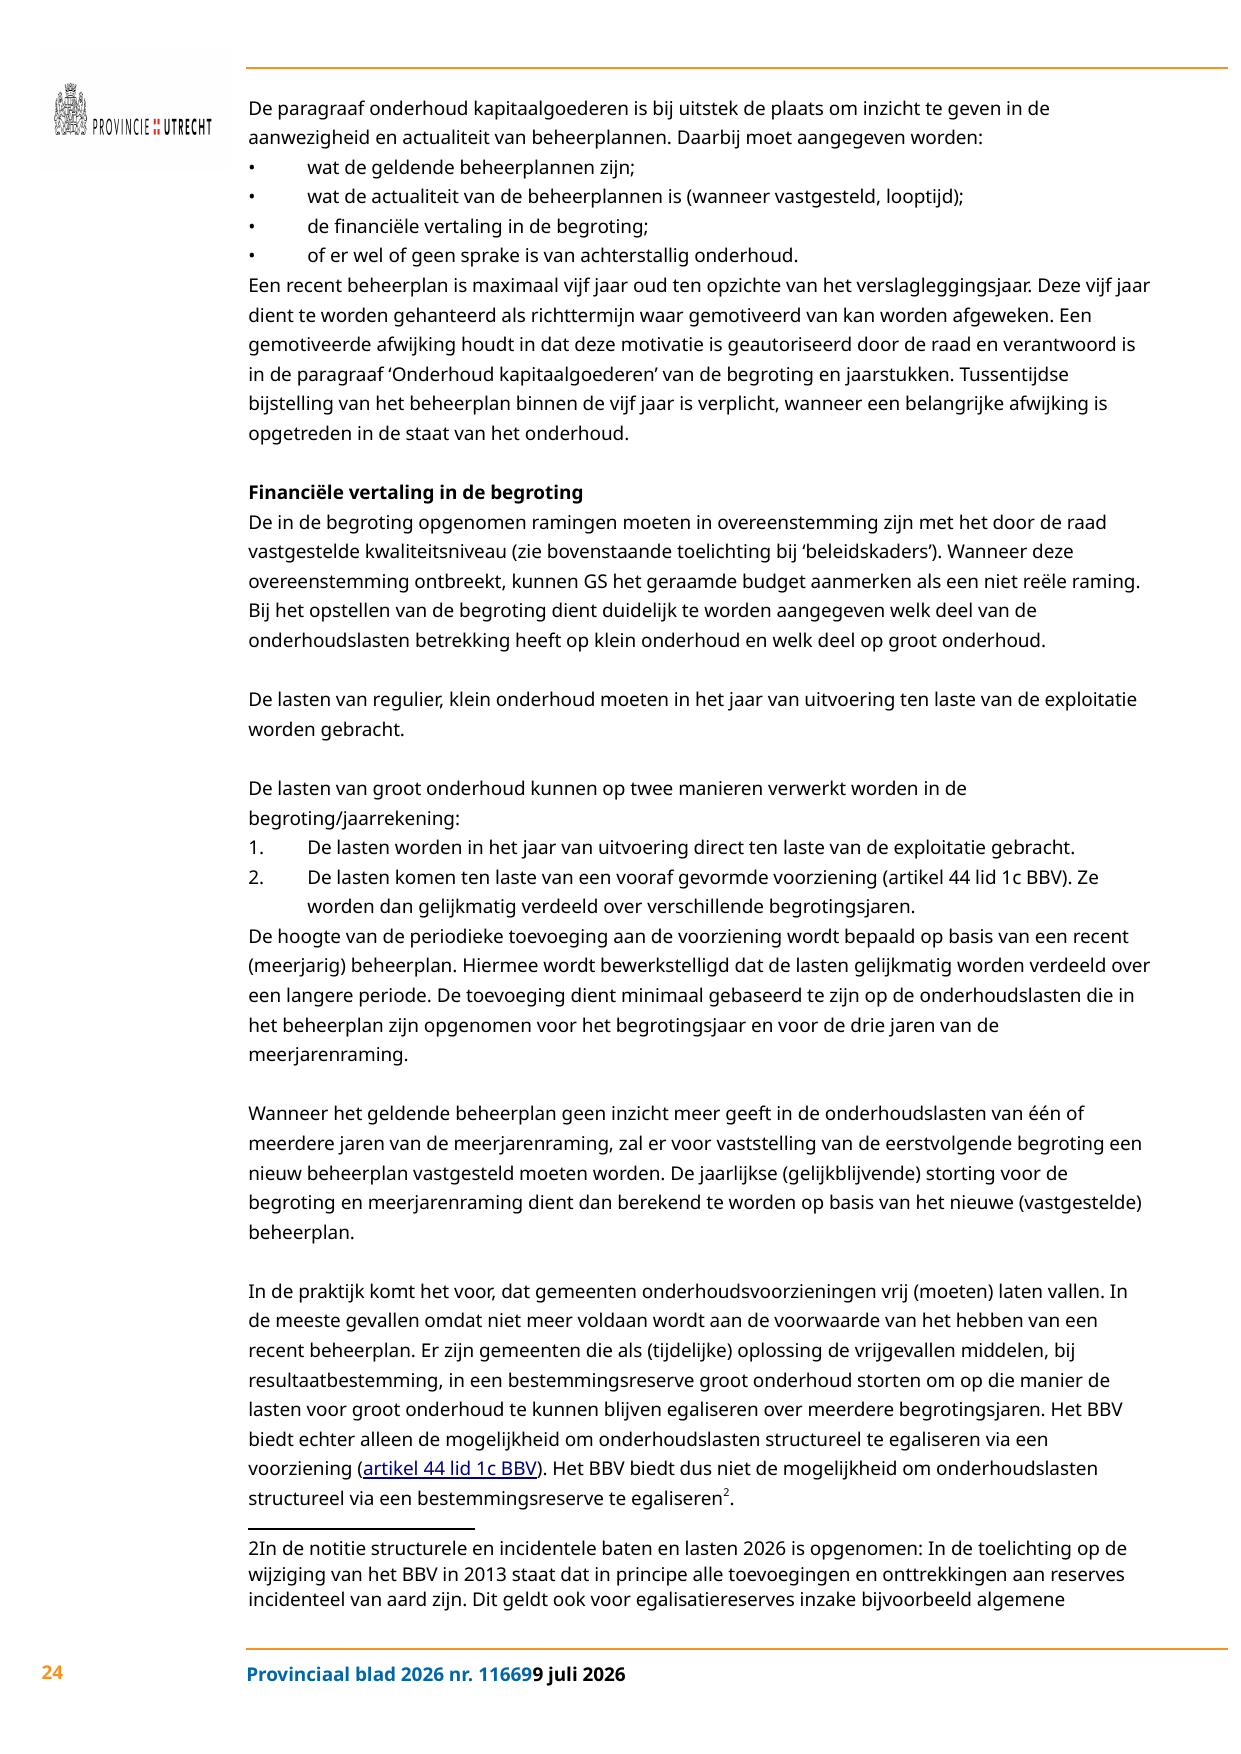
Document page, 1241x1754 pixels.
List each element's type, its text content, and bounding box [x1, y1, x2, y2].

text Een recent beheerplan is maximaal vijf jaar oud ten opzichte van het verslagleggingsjaar. Deze vijf jaar dient te worden gehanteerd als richttermijn waar gemotiveerd van kan worden afgeweken. Een gemotiveerde afwijking houdt in dat deze motivatie is geautoriseerd door de raad en verantwoord is in de paragraaf ‘Onderhoud kapitaalgoederen’ van de begroting en jaarstukken. Tussentijdse bijstelling van het beheerplan binnen de vijf jaar is verplicht, wanneer een belangrijke afwijking is opgetreden in de staat van het onderhoud. [248, 272, 1152, 446]
picture [41, 47, 231, 172]
text De in de begroting opgenomen ramingen moeten in overeenstemming zijn met het door de raad vastgestelde kwaliteitsniveau (zie bovenstaande toelichting bij ‘beleidskaders’). Wanneer deze overeenstemming ontbreekt, kunnen GS het geraamde budget aanmerken als een niet reële raming. Bij het opstellen van de begroting dient duidelijk te worden aangegeven welk deel van de onderhoudslasten betrekking heeft op klein onderhoud en welk deel op groot onderhoud. [248, 509, 1152, 653]
text De hoogte van de periodieke toevoeging aan de voorziening wordt bepaald op basis van een recent (meerjarig) beheerplan. Hiermee wordt bewerkstelligd dat de lasten gelijkmatig worden verdeeld over een langere periode. De toevoeging dient minimaal gebaseerd te zijn op de onderhoudslasten die in het beheerplan zijn opgenomen voor het begrotingsjaar en voor de drie jaren van de meerjarenraming. [248, 923, 1152, 1067]
text Financiële vertaling in de begroting [248, 479, 1152, 505]
text De lasten van groot onderhoud kunnen op twee manieren verwerkt worden in de begroting/jaarrekening: [248, 775, 1152, 831]
text In de praktijk komt het voor, dat gemeenten onderhoudsvoorzieningen vrij (moeten) laten vallen. In de meeste gevallen omdat niet meer voldaan wordt aan de voorwaarde van het hebben van een recent beheerplan. Er zijn gemeenten die als (tijdelijke) oplossing de vrijgevallen middelen, bij resultaatbestemming, in een bestemmingsreserve groot onderhoud storten om op die manier de lasten voor groot onderhoud te kunnen blijven egaliseren over meerdere begrotingsjaren. Het BBV biedt echter alleen de mogelijkheid om onderhoudslasten structureel te egaliseren via een voorziening (artikel 44 lid 1c BBV). Het BBV biedt dus niet de mogelijkheid om onderhoudslasten structureel via een bestemmingsreserve te egaliseren. [248, 1278, 1152, 1511]
text Wanneer het geldende beheerplan geen inzicht meer geeft in de onderhoudslasten van één of meerdere jaren van de meerjarenraming, zal er voor vaststelling van de eerstvolgende begroting een nieuw beheerplan vastgesteld moeten worden. De jaarlijkse (gelijkblijvende) storting voor de begroting en meerjarenraming dient dan berekend te worden op basis van het nieuwe (vastgestelde) beheerplan. [248, 1101, 1152, 1245]
list wat de geldende beheerplannen zijn; [248, 154, 1152, 180]
list of er wel of geen sprake is van achterstallig onderhoud. [248, 243, 1152, 268]
text De lasten van regulier, klein onderhoud moeten in het jaar van uitvoering ten laste van de exploitatie worden gebracht. [248, 686, 1152, 742]
list De lasten worden in het jaar van uitvoering direct ten laste van de exploitatie gebracht. [248, 834, 1152, 860]
text De paragraaf onderhoud kapitaalgoederen is bij uitstek de plaats om inzicht te geven in de aanwezigheid en actualiteit van beheerplannen. Daarbij moet aangegeven worden: [248, 95, 1152, 150]
list wat de actualiteit van de beheerplannen is (wanneer vastgesteld, looptijd); [248, 183, 1152, 209]
list De lasten komen ten laste van een vooraf gevormde voorziening (artikel 44 lid 1c BBV). Ze worden dan gelijkmatig verdeeld over verschillende begrotingsjaren. [248, 864, 1152, 919]
text In de notitie structurele en incidentele baten en lasten 2026 is opgenomen: In de toelichting op de wijziging van het BBV in 2013 staat dat in principe alle toevoegingen en onttrekkingen aan reserves incidenteel van aard zijn. Dit geldt ook voor egalisatiereserves inzake bijvoorbeeld algemene [248, 1535, 1152, 1612]
list de financiële vertaling in de begroting; [248, 213, 1152, 239]
